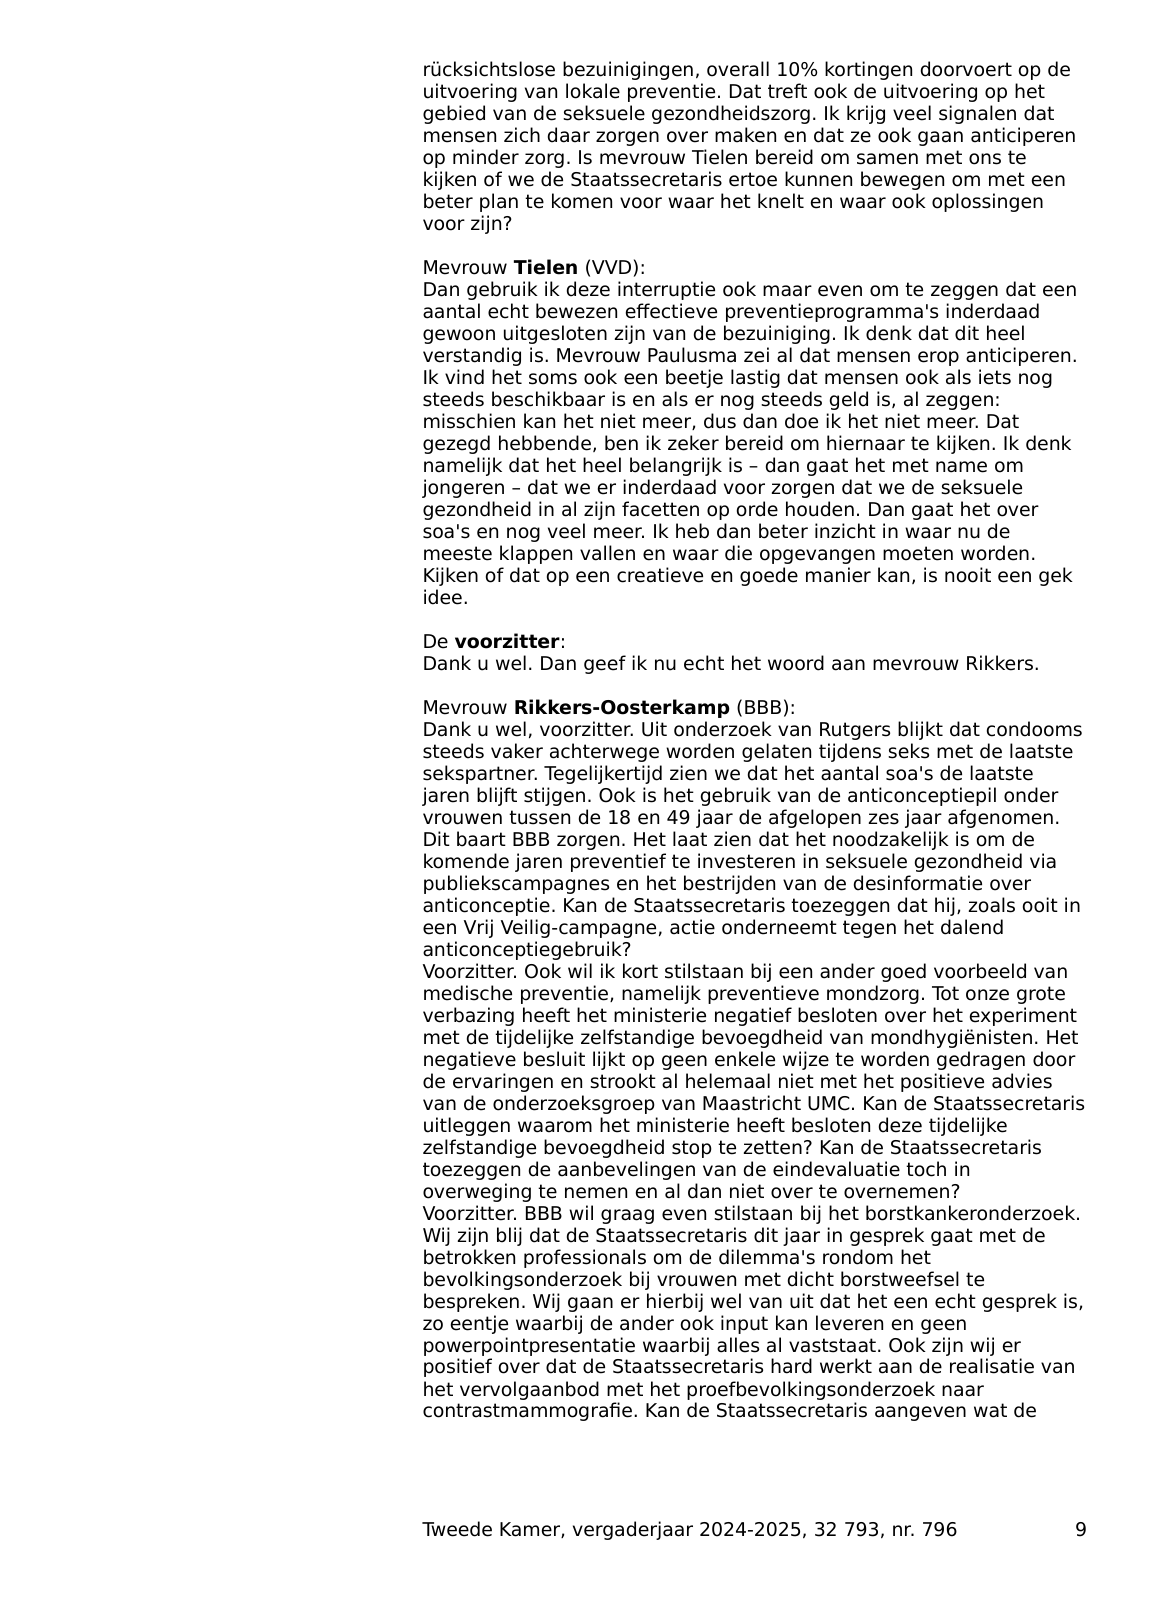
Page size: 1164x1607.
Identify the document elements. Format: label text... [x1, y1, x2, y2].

text Voorzitter. BBB wil graag even stilstaan bij het borstkankeronderzoek. Wij zijn blij dat de Staatssecretaris dit jaar in gesprek gaat met de betrokken professionals om de dilemma's rondom het bevolkingsonderzoek bij vrouwen met dicht borstweefsel te bespreken. Wij gaan er hierbij wel van uit dat het een echt gesprek is, zo eentje waarbij de ander ook input kan leveren en geen powerpointpresentatie waarbij alles al vaststaat. Ook zijn wij er positief over dat de Staatssecretaris hard werkt aan de realisatie van het vervolgaanbod met het proefbevolkingsonderzoek naar contrastmammografie. Kan de Staatssecretaris aangeven wat de [422, 1203, 1087, 1422]
text Dank u wel. Dan geef ik nu echt het woord aan mevrouw Rikkers. [422, 653, 1087, 675]
text rücksichtslose bezuinigingen, overall 10% kortingen doorvoert op de uitvoering van lokale preventie. Dat treft ook de uitvoering op het gebied van de seksuele gezondheidszorg. Ik krijg veel signalen dat mensen zich daar zorgen over maken en dat ze ook gaan anticiperen op minder zorg. Is mevrouw Tielen bereid om samen met ons te kijken of we de Staatssecretaris ertoe kunnen bewegen om met een beter plan te komen voor waar het knelt en waar ook oplossingen voor zijn? [422, 59, 1087, 235]
text Voorzitter. Ook wil ik kort stilstaan bij een ander goed voorbeeld van medische preventie, namelijk preventieve mondzorg. Tot onze grote verbazing heeft het ministerie negatief besloten over het experiment met de tijdelijke zelfstandige bevoegdheid van mondhygiënisten. Het negatieve besluit lijkt op geen enkele wijze te worden gedragen door de ervaringen en strookt al helemaal niet met het positieve advies van de onderzoeksgroep van Maastricht UMC. Kan de Staatssecretaris uitleggen waarom het ministerie heeft besloten deze tijdelijke zelfstandige bevoegdheid stop te zetten? Kan de Staatssecretaris toezeggen de aanbevelingen van de eindevaluatie toch in overweging te nemen en al dan niet over te overnemen? [422, 961, 1087, 1203]
text Mevrouw Rikkers-Oosterkamp (BBB): [422, 697, 1087, 719]
text Dank u wel, voorzitter. Uit onderzoek van Rutgers blijkt dat condooms steeds vaker achterwege worden gelaten tijdens seks met de laatste sekspartner. Tegelijkertijd zien we dat het aantal soa's de laatste jaren blijft stijgen. Ook is het gebruik van de anticonceptiepil onder vrouwen tussen de 18 en 49 jaar de afgelopen zes jaar afgenomen. Dit baart BBB zorgen. Het laat zien dat het noodzakelijk is om de komende jaren preventief te investeren in seksuele gezondheid via publiekscampagnes en het bestrijden van de desinformatie over anticonceptie. Kan de Staatssecretaris toezeggen dat hij, zoals ooit in een Vrij Veilig-campagne, actie onderneemt tegen het dalend anticonceptiegebruik? [422, 719, 1087, 961]
text Dan gebruik ik deze interruptie ook maar even om te zeggen dat een aantal echt bewezen effectieve preventieprogramma's inderdaad gewoon uitgesloten zijn van de bezuiniging. Ik denk dat dit heel verstandig is. Mevrouw Paulusma zei al dat mensen erop anticiperen. Ik vind het soms ook een beetje lastig dat mensen ook als iets nog steeds beschikbaar is en als er nog steeds geld is, al zeggen: misschien kan het niet meer, dus dan doe ik het niet meer. Dat gezegd hebbende, ben ik zeker bereid om hiernaar te kijken. Ik denk namelijk dat het heel belangrijk is – dan gaat het met name om jongeren – dat we er inderdaad voor zorgen dat we de seksuele gezondheid in al zijn facetten op orde houden. Dan gaat het over soa's en nog veel meer. Ik heb dan beter inzicht in waar nu de meeste klappen vallen en waar die opgevangen moeten worden. Kijken of dat op een creatieve en goede manier kan, is nooit een gek idee. [422, 279, 1087, 609]
text De voorzitter: [422, 631, 1087, 653]
text Mevrouw Tielen (VVD): [422, 257, 1087, 279]
